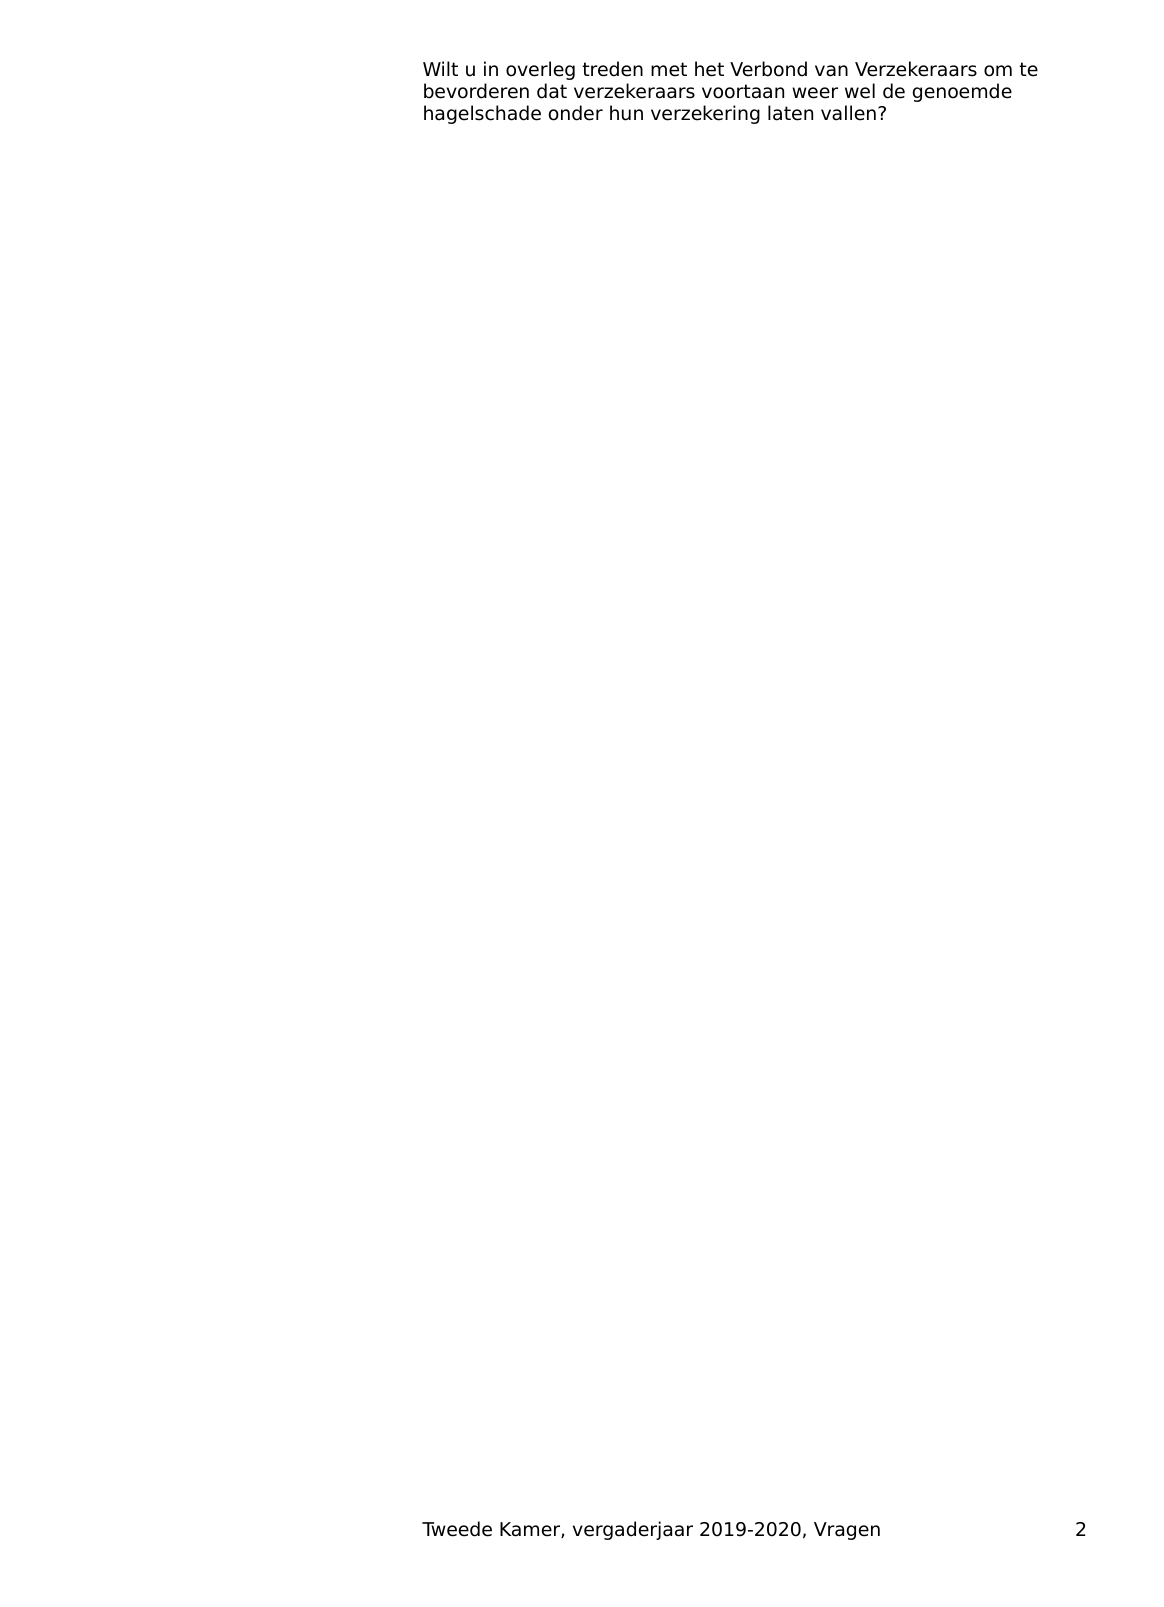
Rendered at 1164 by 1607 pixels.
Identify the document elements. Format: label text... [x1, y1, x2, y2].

text Wilt u in overleg treden met het Verbond van Verzekeraars om te bevorderen dat verzekeraars voortaan weer wel de genoemde hagelschade onder hun verzekering laten vallen? [422, 59, 1087, 125]
